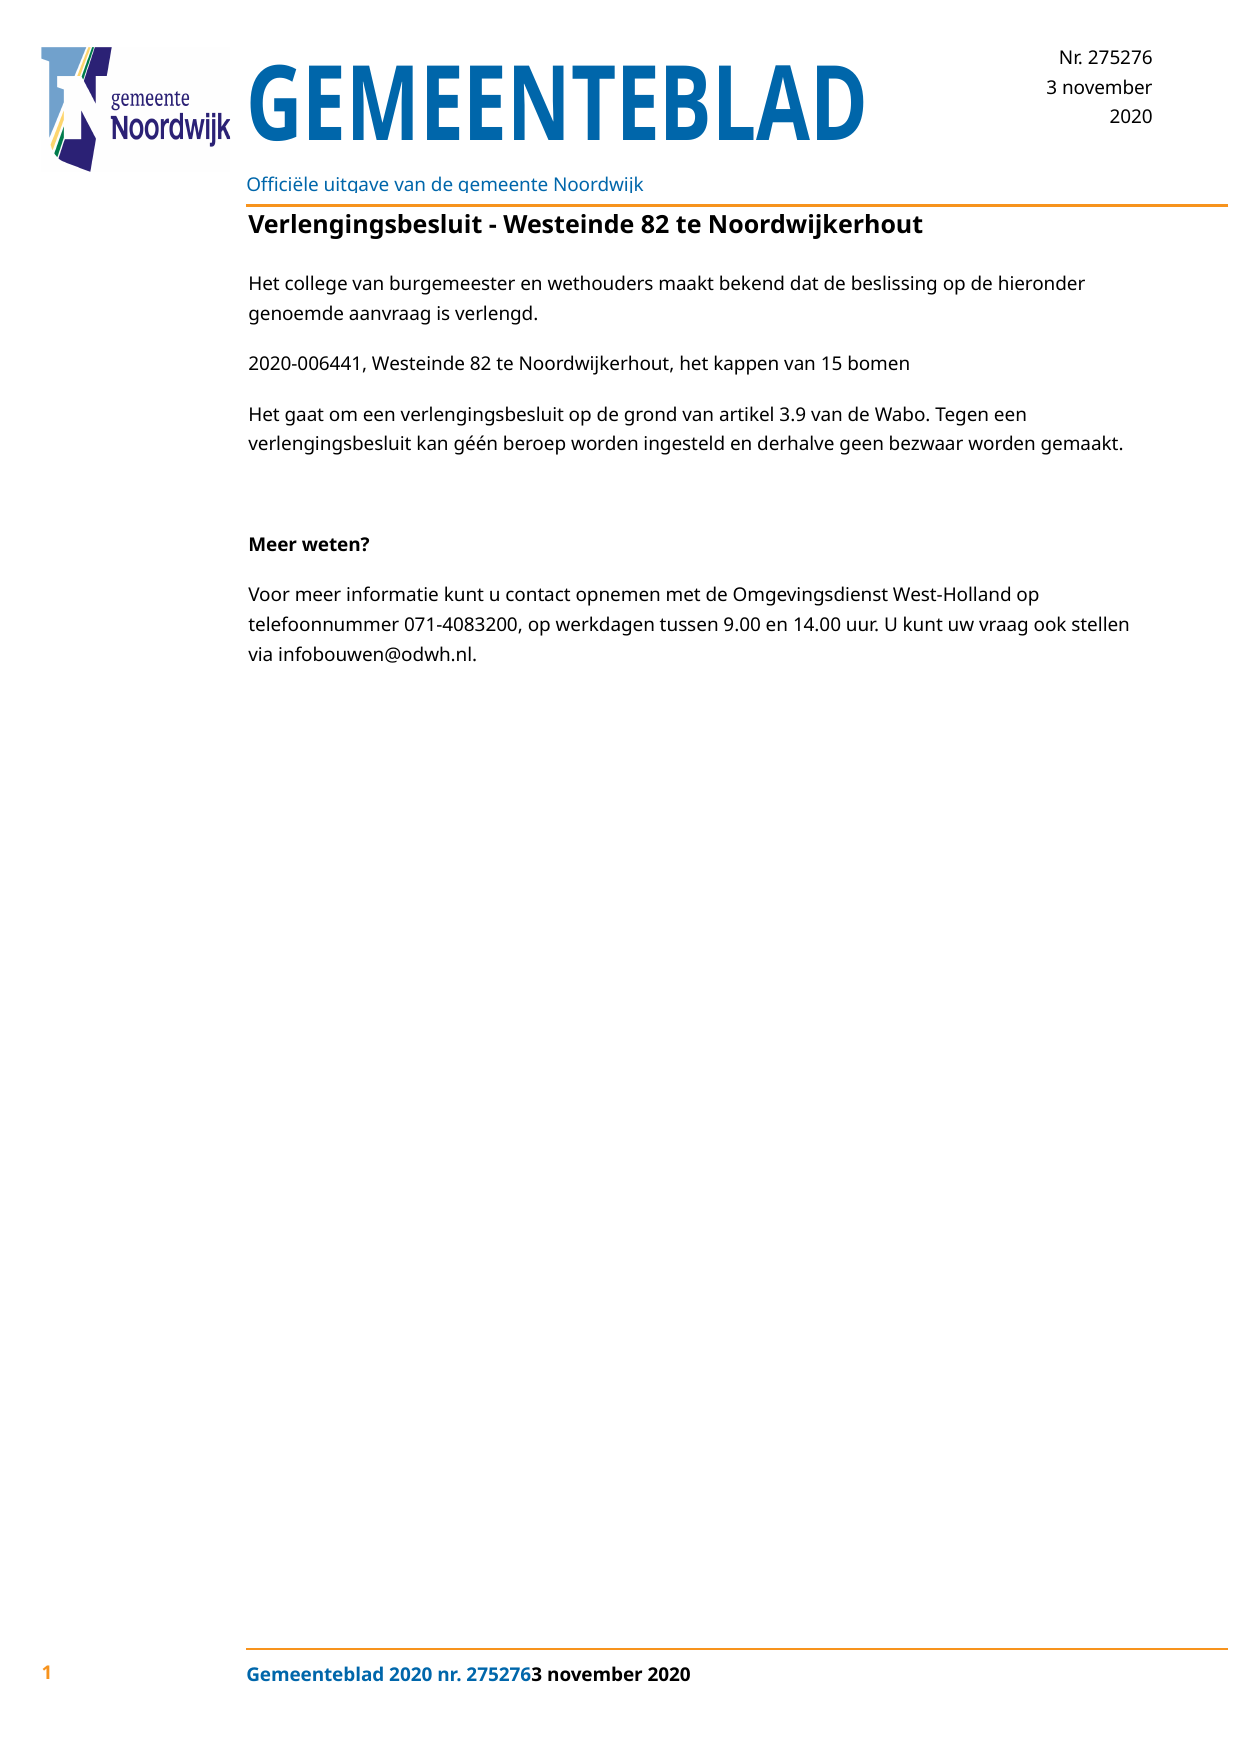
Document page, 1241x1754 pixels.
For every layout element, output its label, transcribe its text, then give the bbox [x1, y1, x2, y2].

text Voor meer informatie kunt u contact opnemen met de Omgevingsdienst West-Holland op telefoonnummer 071-4083200, op werkdagen tussen 9.00 en 14.00 uur. U kunt uw vraag ook stellen via infobouwen@odwh.nl. [248, 582, 1152, 666]
text Verlengingsbesluit - Westeinde 82 te Noordwijkerhout [248, 207, 1152, 241]
picture [41, 47, 231, 172]
text Meer weten? [248, 531, 1152, 557]
text Het college van burgemeester en wethouders maakt bekend dat de beslissing op de hieronder genoemde aanvraag is verlengd. [248, 270, 1152, 326]
text 2020-006441, Westeinde 82 te Noordwijkerhout, het kappen van 15 bomen [248, 350, 1152, 376]
text Het gaat om een verlengingsbesluit op de grond van artikel 3.9 van de Wabo. Tegen een verlengingsbesluit kan géén beroep worden ingesteld en derhalve geen bezwaar worden gemaakt. [248, 401, 1152, 456]
